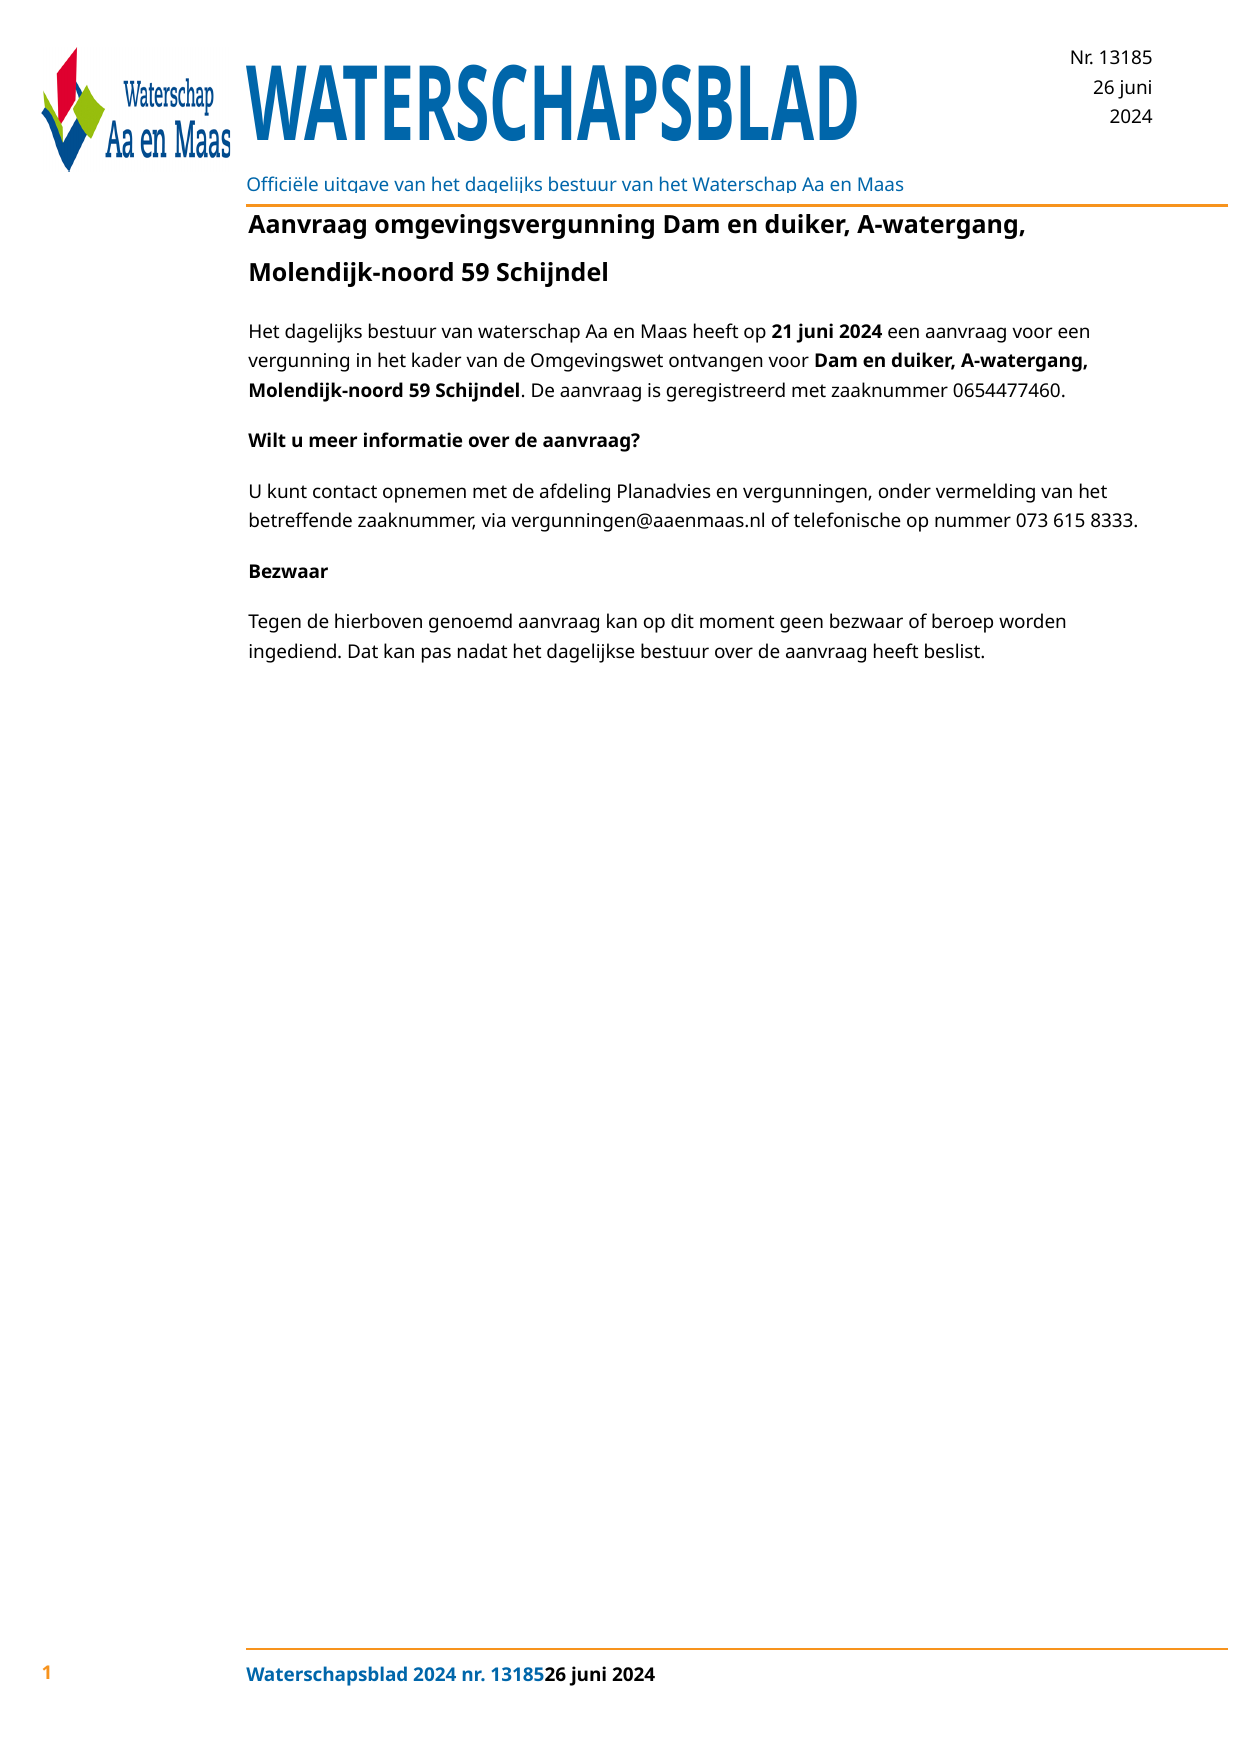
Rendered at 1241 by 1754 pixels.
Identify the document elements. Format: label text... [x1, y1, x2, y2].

picture [41, 47, 231, 172]
text Wilt u meer informatie over de aanvraag? [248, 427, 1152, 453]
text U kunt contact opnemen met de afdeling Planadvies en vergunningen, onder vermelding van het betreffende zaaknummer, via vergunningen@aaenmaas.nl of telefonische op nummer 073 615 8333. [248, 478, 1152, 533]
text Aanvraag omgevingsvergunning Dam en duiker, A-watergang, Molendijk-noord 59 Schijndel [248, 207, 1152, 288]
text Bezwaar [248, 558, 1152, 584]
text Tegen de hierboven genoemd aanvraag kan op dit moment geen bezwaar of beroep worden ingediend. Dat kan pas nadat het dagelijkse bestuur over de aanvraag heeft beslist. [248, 608, 1152, 664]
text Het dagelijks bestuur van waterschap Aa en Maas heeft op 21 juni 2024 een aanvraag voor een vergunning in het kader van de Omgevingswet ontvangen voor Dam en duiker, A-watergang, Molendijk-noord 59 Schijndel. De aanvraag is geregistreerd met zaaknummer 0654477460. [248, 318, 1152, 403]
